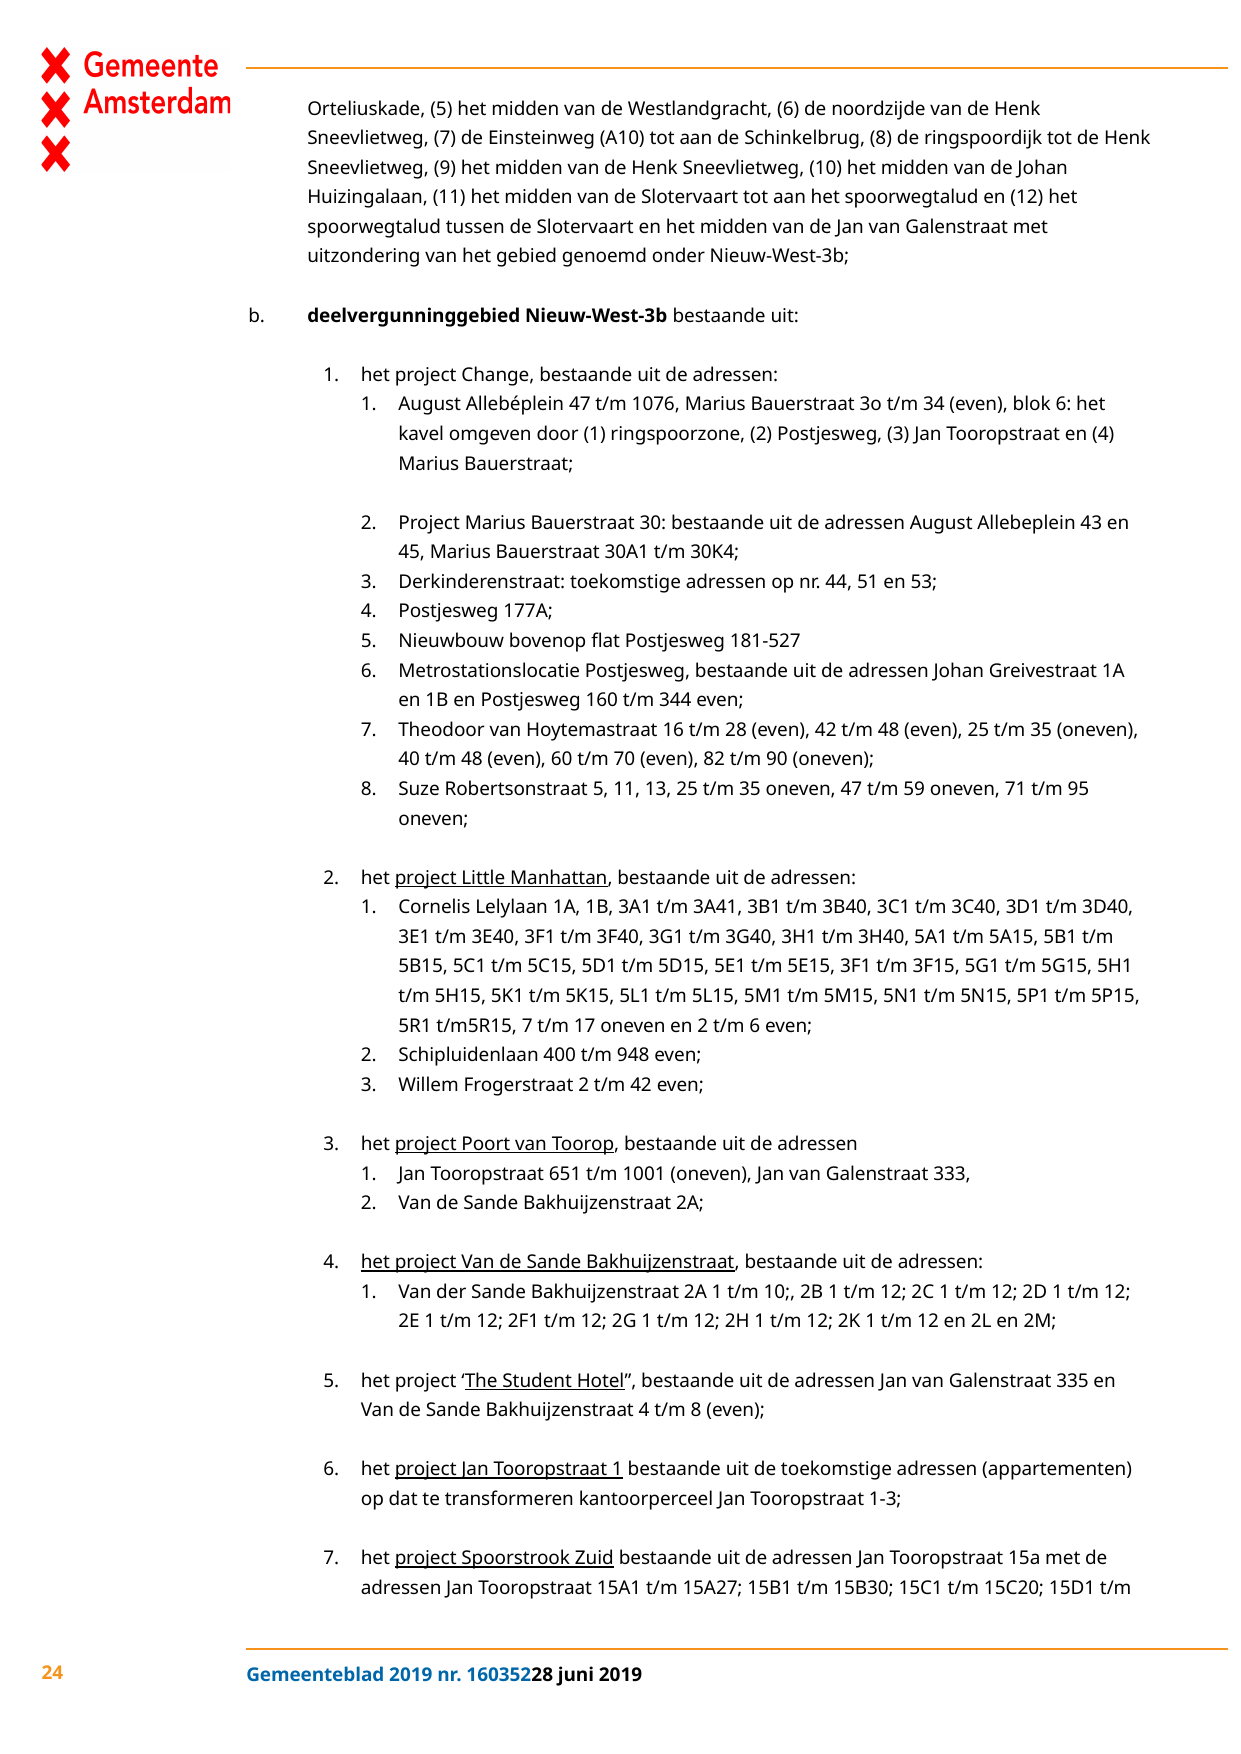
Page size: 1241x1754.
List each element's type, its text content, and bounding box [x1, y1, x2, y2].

list Orteliuskade, (5) het midden van de Westlandgracht, (6) de noordzijde van de Henk Sneevlietweg, (7) de Einsteinweg (A10) tot aan de Schinkelbrug, (8) de ringspoordijk tot de Henk Sneevlietweg, (9) het midden van de Henk Sneevlietweg, (10) het midden van de Johan Huizingalaan, (11) het midden van de Slotervaart tot aan het spoorwegtalud en (12) het spoorwegtalud tussen de Slotervaart en het midden van de Jan van Galenstraat met uitzondering van het gebied genoemd onder Nieuw-West-3b; [248, 95, 1152, 268]
list deelvergunninggebied Nieuw-West-3b bestaande uit: [248, 302, 1152, 328]
list Project Marius Bauerstraat 30: bestaande uit de adressen August Allebeplein 43 en 45, Marius Bauerstraat 30A1 t/m 30K4; [361, 509, 1152, 564]
list Jan Tooropstraat 651 t/m 1001 (oneven), Jan van Galenstraat 333, [361, 1160, 1152, 1186]
list het project Jan Tooropstraat 1 bestaande uit de toekomstige adressen (appartementen) op dat te transformeren kantoorperceel Jan Tooropstraat 1-3; [323, 1456, 1152, 1511]
list Willem Frogerstraat 2 t/m 42 even; [361, 1071, 1152, 1097]
list Schipluidenlaan 400 t/m 948 even; [361, 1041, 1152, 1067]
list het project Change, bestaande uit de adressen: [323, 361, 1152, 387]
list het project Van de Sande Bakhuijzenstraat, bestaande uit de adressen: [323, 1248, 1152, 1274]
list Postjesweg 177A; [361, 598, 1152, 623]
list Cornelis Lelylaan 1A, 1B, 3A1 t/m 3A41, 3B1 t/m 3B40, 3C1 t/m 3C40, 3D1 t/m 3D40, 3E1 t/m 3E40, 3F1 t/m 3F40, 3G1 t/m 3G40, 3H1 t/m 3H40, 5A1 t/m 5A15, 5B1 t/m 5B15, 5C1 t/m 5C15, 5D1 t/m 5D15, 5E1 t/m 5E15, 3F1 t/m 3F15, 5G1 t/m 5G15, 5H1 t/m 5H15, 5K1 t/m 5K15, 5L1 t/m 5L15, 5M1 t/m 5M15, 5N1 t/m 5N15, 5P1 t/m 5P15, 5R1 t/m5R15, 7 t/m 17 oneven en 2 t/m 6 even; [361, 893, 1152, 1038]
list Van der Sande Bakhuijzenstraat 2A 1 t/m 10;, 2B 1 t/m 12; 2C 1 t/m 12; 2D 1 t/m 12; 2E 1 t/m 12; 2F1 t/m 12; 2G 1 t/m 12; 2H 1 t/m 12; 2K 1 t/m 12 en 2L en 2M; [361, 1278, 1152, 1333]
picture [41, 47, 231, 172]
list het project Spoorstrook Zuid bestaande uit de adressen Jan Tooropstraat 15a met de adressen Jan Tooropstraat 15A1 t/m 15A27; 15B1 t/m 15B30; 15C1 t/m 15C20; 15D1 t/m [323, 1544, 1152, 1600]
list Metrostationslocatie Postjesweg, bestaande uit de adressen Johan Greivestraat 1A en 1B en Postjesweg 160 t/m 344 even; [361, 657, 1152, 712]
list Theodoor van Hoytemastraat 16 t/m 28 (even), 42 t/m 48 (even), 25 t/m 35 (oneven), 40 t/m 48 (even), 60 t/m 70 (even), 82 t/m 90 (oneven); [361, 716, 1152, 771]
list Van de Sande Bakhuijzenstraat 2A; [361, 1189, 1152, 1215]
list het project ‘The Student Hotel”, bestaande uit de adressen Jan van Galenstraat 335 en Van de Sande Bakhuijzenstraat 4 t/m 8 (even); [323, 1367, 1152, 1422]
list het project Poort van Toorop, bestaande uit de adressen [323, 1130, 1152, 1156]
list Nieuwbouw bovenop flat Postjesweg 181-527 [361, 627, 1152, 653]
list August Allebéplein 47 t/m 1076, Marius Bauerstraat 3o t/m 34 (even), blok 6: het kavel omgeven door (1) ringspoorzone, (2) Postjesweg, (3) Jan Tooropstraat en (4) Marius Bauerstraat; [361, 391, 1152, 476]
list het project Little Manhattan, bestaande uit de adressen: [323, 864, 1152, 890]
list Suze Robertsonstraat 5, 11, 13, 25 t/m 35 oneven, 47 t/m 59 oneven, 71 t/m 95 oneven; [361, 775, 1152, 831]
list Derkinderenstraat: toekomstige adressen op nr. 44, 51 en 53; [361, 568, 1152, 594]
